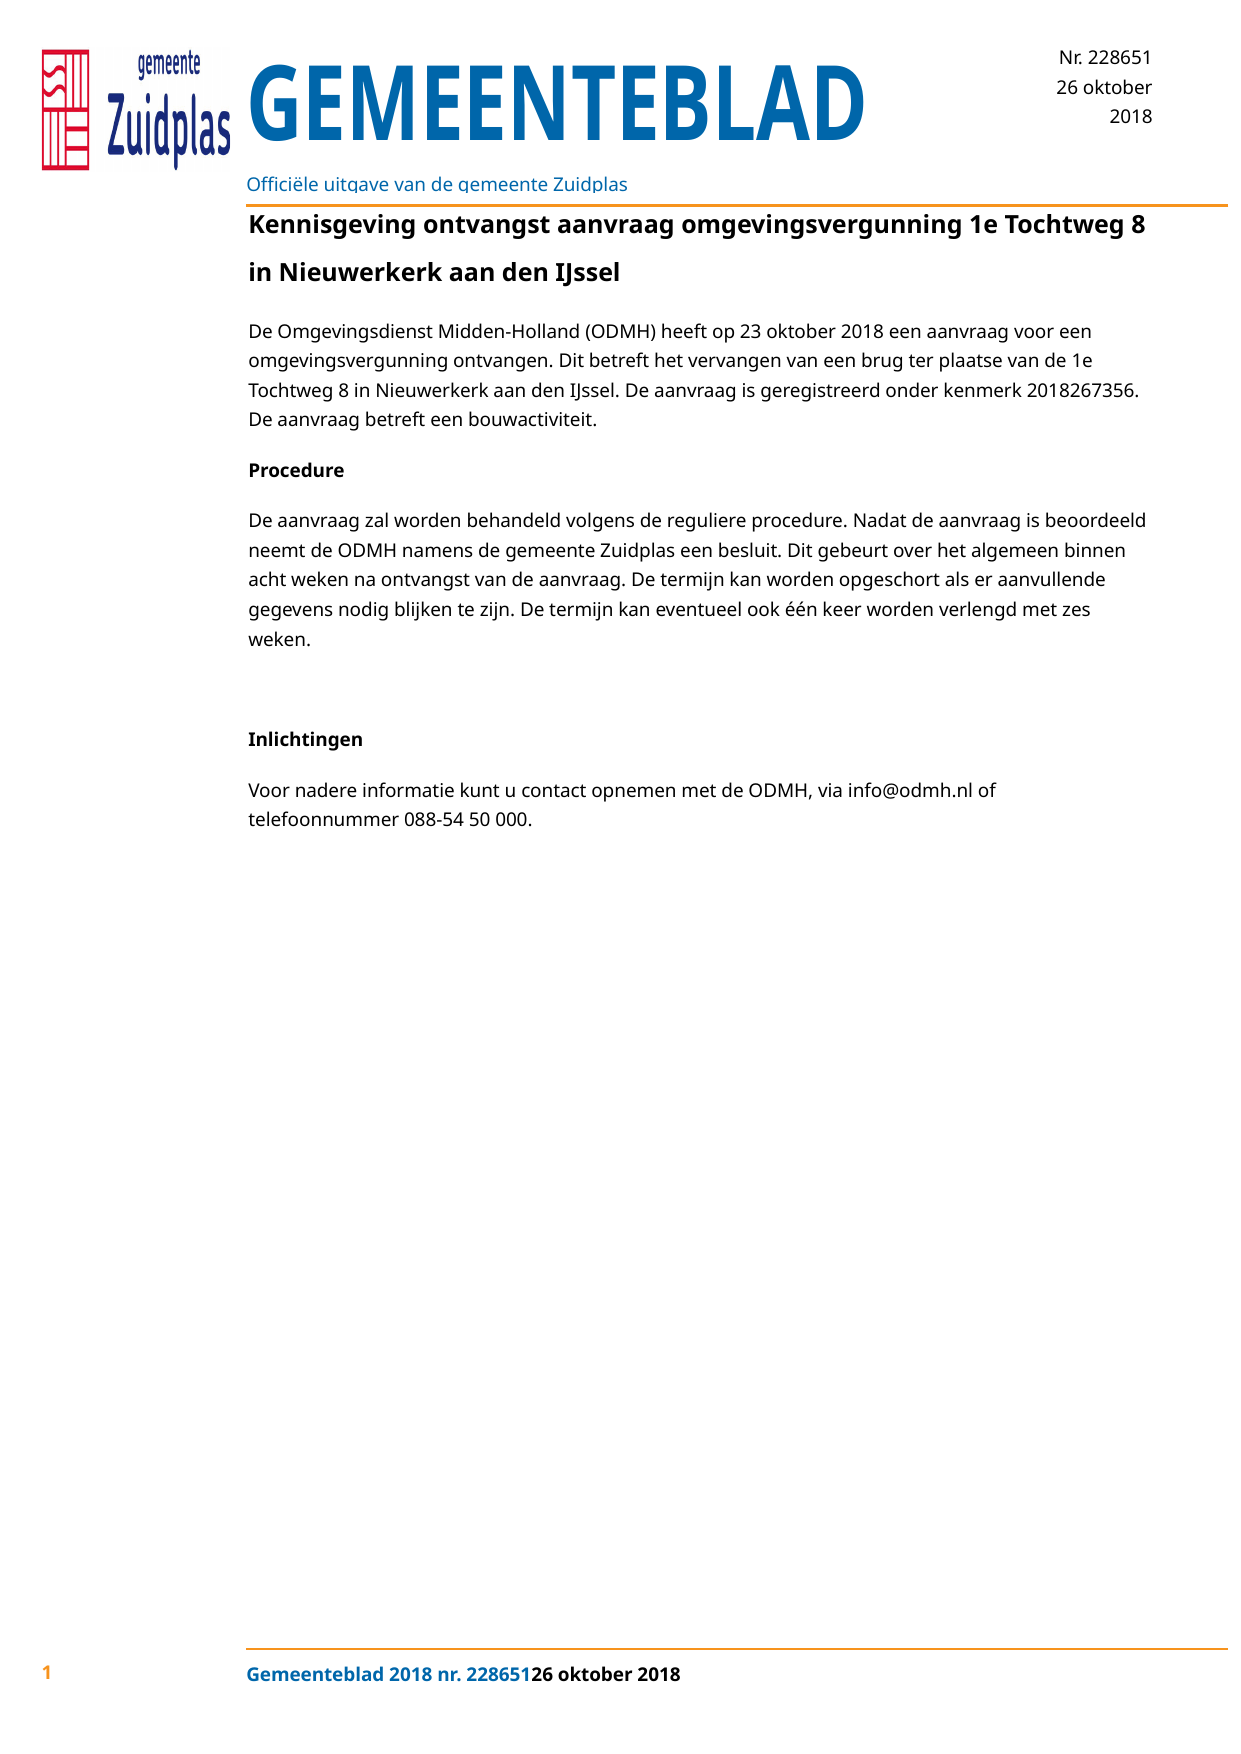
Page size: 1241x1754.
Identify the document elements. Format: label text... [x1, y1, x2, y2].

text Kennisgeving ontvangst aanvraag omgevingsvergunning 1e Tochtweg 8 in Nieuwerkerk aan den IJssel [248, 207, 1152, 288]
text De Omgevingsdienst Midden-Holland (ODMH) heeft op 23 oktober 2018 een aanvraag voor een omgevingsvergunning ontvangen. Dit betreft het vervangen van een brug ter plaatse van de 1e Tochtweg 8 in Nieuwerkerk aan den IJssel. De aanvraag is geregistreerd onder kenmerk 2018267356. De aanvraag betreft een bouwactiviteit. [248, 318, 1152, 432]
text Inlichtingen [248, 727, 1152, 752]
text De aanvraag zal worden behandeld volgens de reguliere procedure. Nadat de aanvraag is beoordeeld neemt de ODMH namens de gemeente Zuidplas een besluit. Dit gebeurt over het algemeen binnen acht weken na ontvangst van de aanvraag. De termijn kan worden opgeschort als er aanvullende gegevens nodig blijken te zijn. De termijn kan eventueel ook één keer worden verlengd met zes weken. [248, 507, 1152, 652]
text Procedure [248, 457, 1152, 483]
text Voor nadere informatie kunt u contact opnemen met de ODMH, via info@odmh.nl of telefoonnummer 088-54 50 000. [248, 777, 1152, 832]
picture [41, 47, 231, 172]
